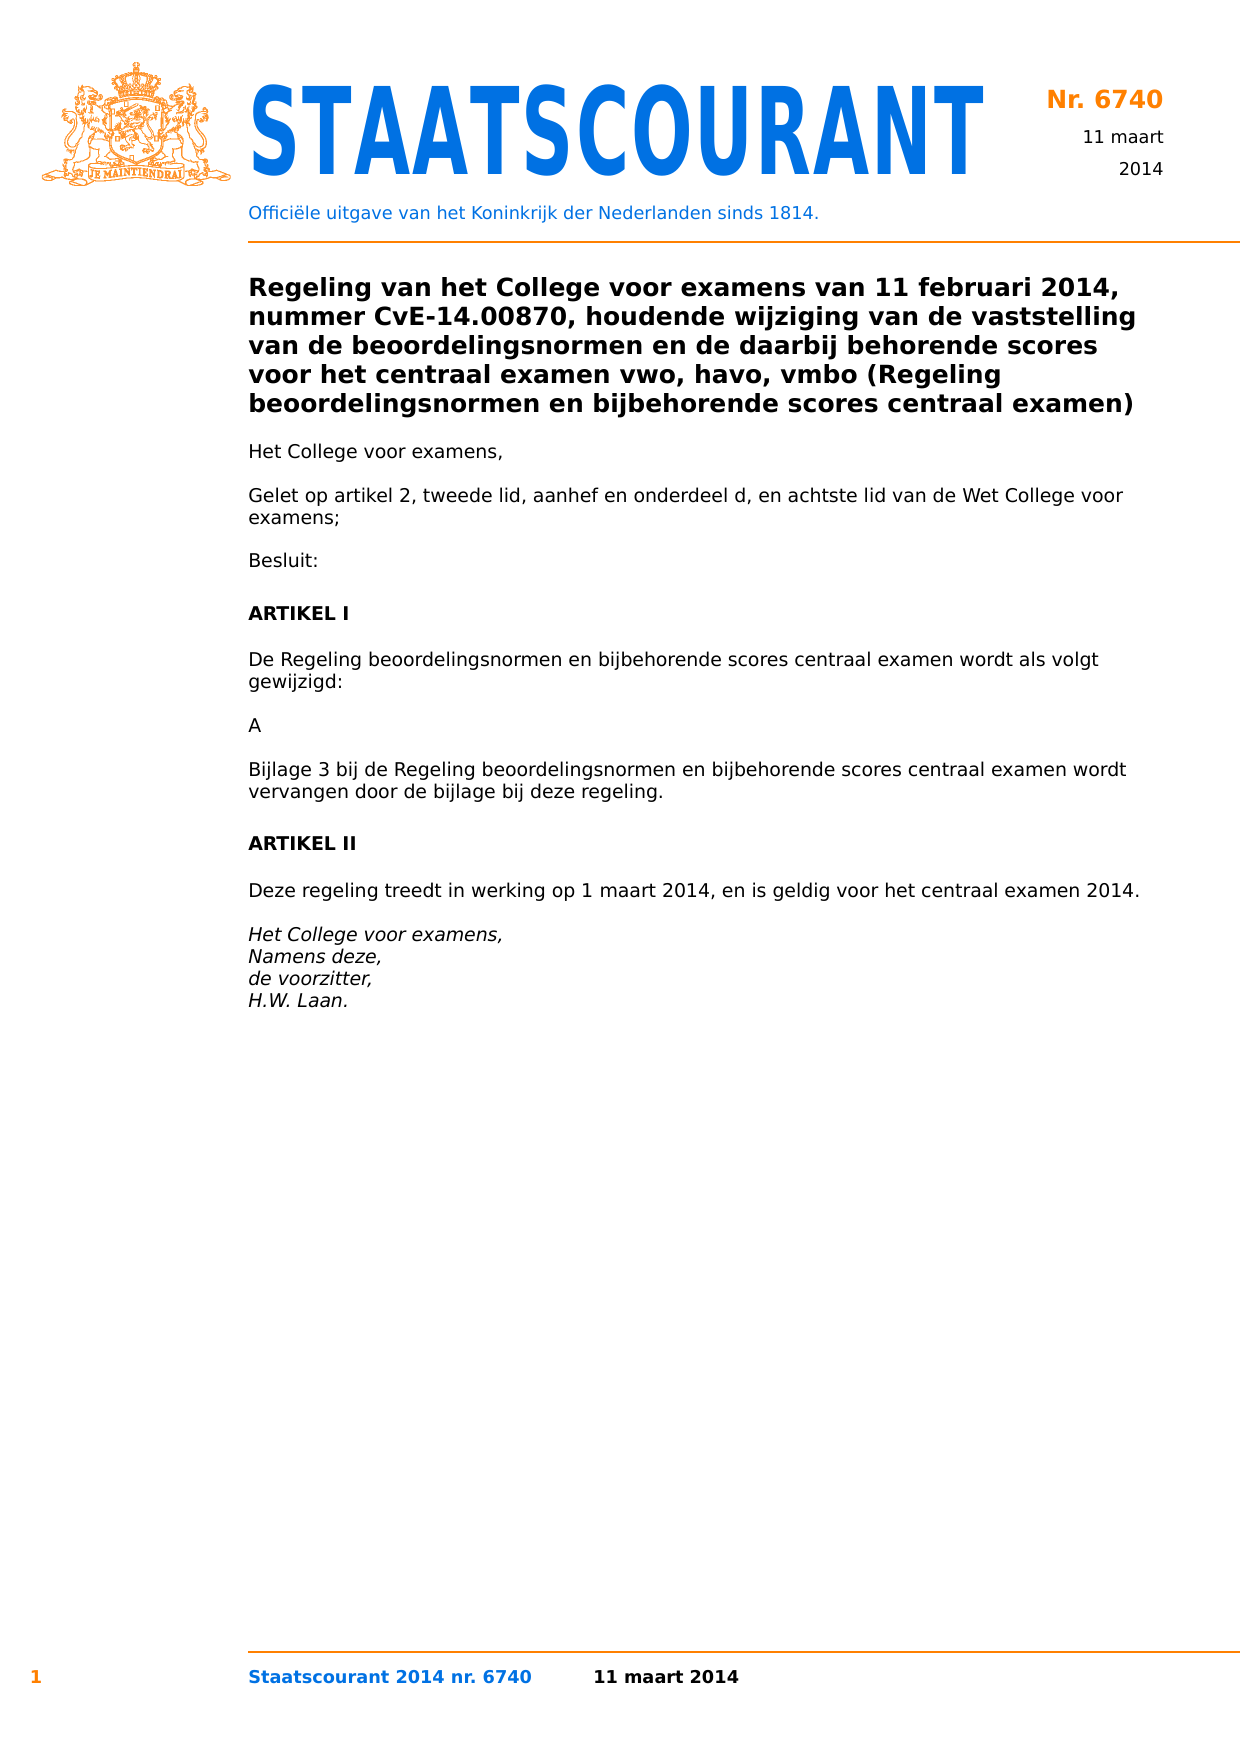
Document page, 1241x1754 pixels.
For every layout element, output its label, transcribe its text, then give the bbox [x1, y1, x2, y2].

table_cell Officiële uitgave van het Koninkrijk der Nederlanden sinds 1814. [248, 203, 1240, 241]
text Het College voor examens, [248, 441, 1163, 463]
subtitle Regeling van het College voor examens van 11 februari 2014, nummer CvE-14.00870, houdende wijziging van de vaststelling van de beoordelingsnormen en de daarbij behorende scores voor het centraal examen vwo, havo, vmbo (Regeling beoordelingsnormen en bijbehorende scores centraal examen) [248, 273, 1163, 419]
picture [41, 62, 231, 186]
subtitle ARTIKEL I [248, 602, 1163, 624]
table_header [25, 62, 248, 241]
text De Regeling beoordelingsnormen en bijbehorende scores centraal examen wordt als volgt gewijzigd: [248, 649, 1163, 693]
table_cell 11 maart [998, 121, 1240, 153]
text A [248, 715, 1163, 737]
text Deze regeling treedt in werking op 1 maart 2014, en is geldig voor het centraal examen 2014. [248, 880, 1163, 902]
text Gelet op artikel 2, tweede lid, aanhef en onderdeel d, en achtste lid van de Wet College voor examens; [248, 484, 1163, 528]
table_header Nr. 6740 [998, 62, 1240, 121]
table_cell 2014 [998, 153, 1240, 203]
subtitle ARTIKEL II [248, 833, 1163, 855]
text Bijlage 3 bij de Regeling beoordelingsnormen en bijbehorende scores centraal examen wordt vervangen door de bijlage bij deze regeling. [248, 759, 1163, 803]
table_header STAATSCOURANT [248, 62, 998, 203]
text Besluit: [248, 550, 1163, 572]
text Het College voor examens, Namens deze, de voorzitter, H.W. Laan. [248, 924, 1163, 1012]
